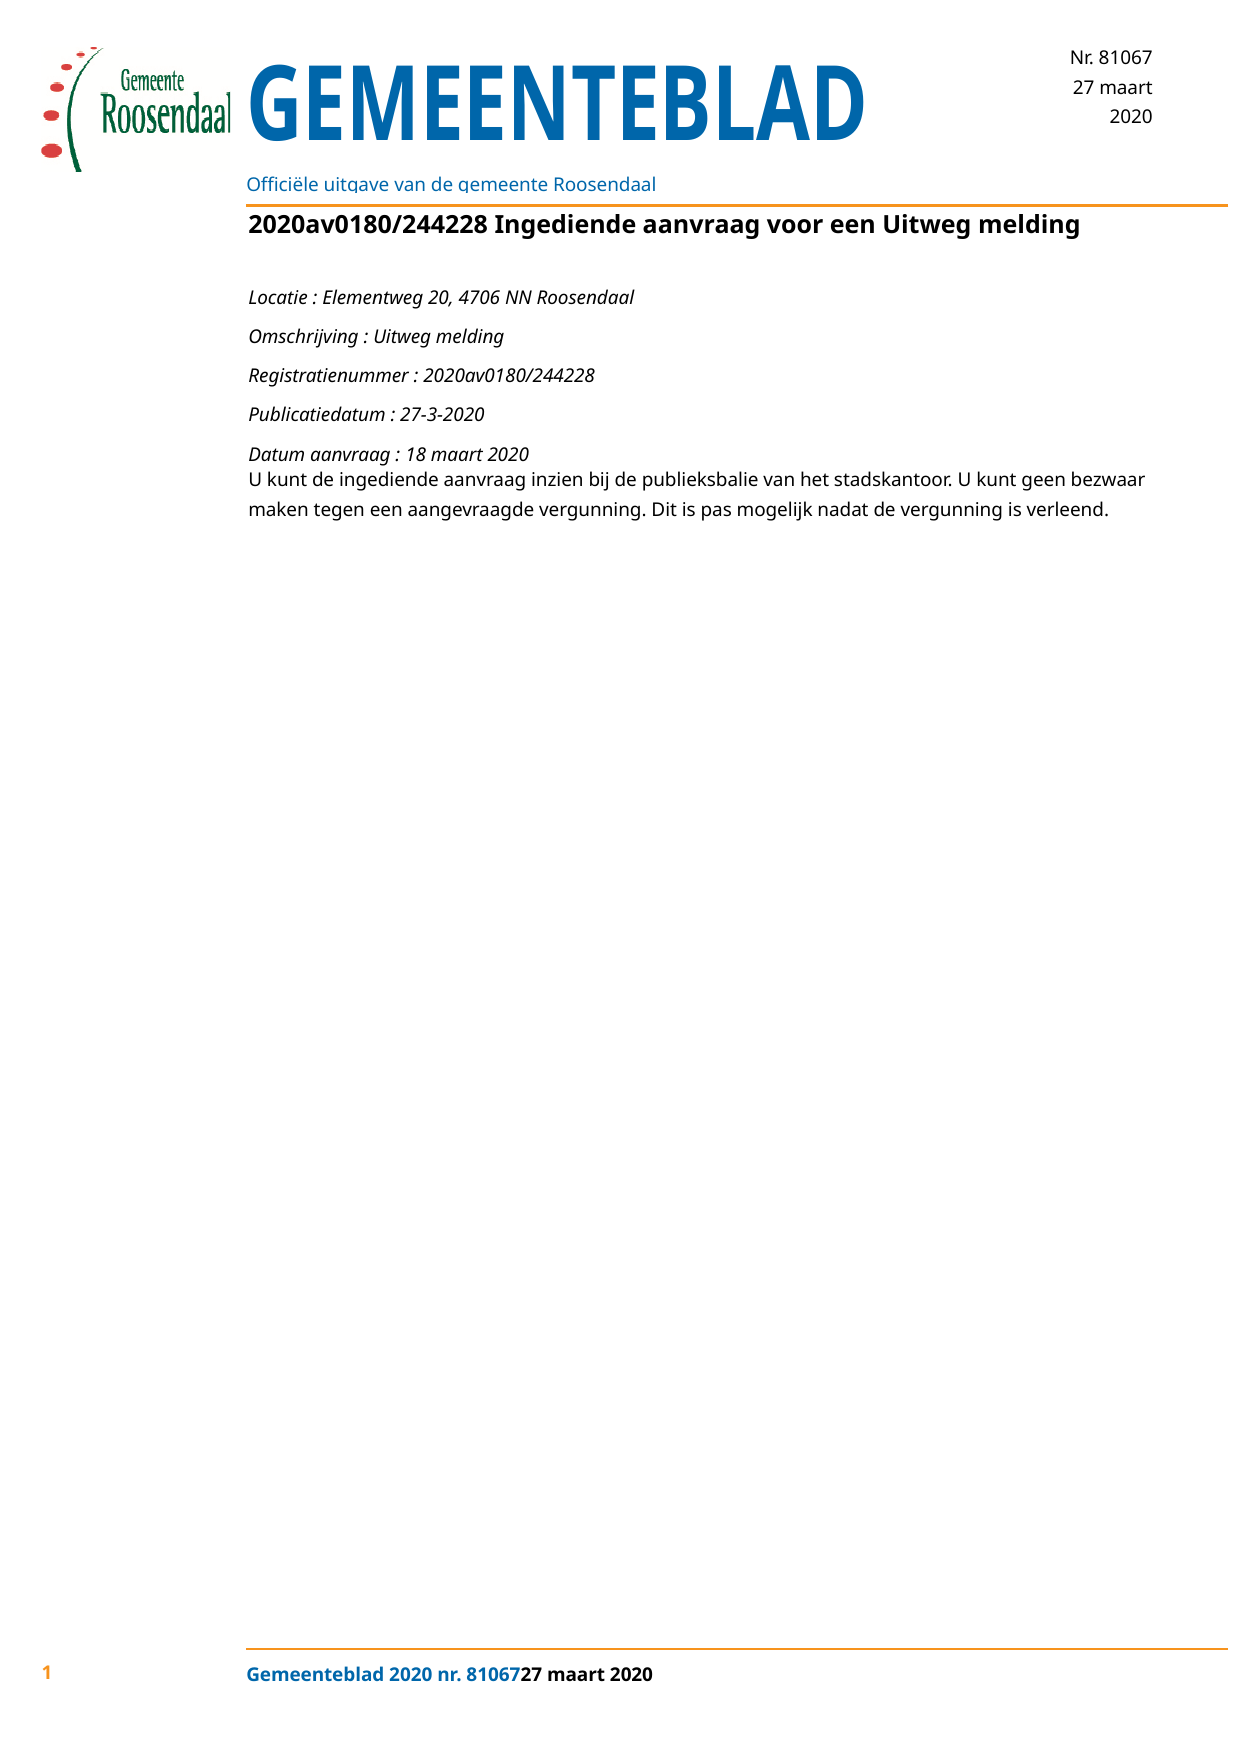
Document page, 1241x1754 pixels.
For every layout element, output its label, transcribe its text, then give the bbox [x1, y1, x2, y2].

text Publicatiedatum : 27-3-2020 [248, 402, 1152, 427]
text Omschrijving : Uitweg melding [248, 323, 1152, 349]
text Locatie : Elementweg 20, 4706 NN Roosendaal [248, 284, 1152, 309]
text U kunt de ingediende aanvraag inzien bij de publieksbalie van het stadskantoor. U kunt geen bezwaar maken tegen een aangevraagde vergunning. Dit is pas mogelijk nadat de vergunning is verleend. [248, 467, 1152, 522]
text 2020av0180/244228 Ingediende aanvraag voor een Uitweg melding [248, 207, 1152, 241]
text Registratienummer : 2020av0180/244228 [248, 362, 1152, 388]
picture [41, 47, 231, 172]
text Datum aanvraag : 18 maart 2020 [248, 441, 1152, 467]
